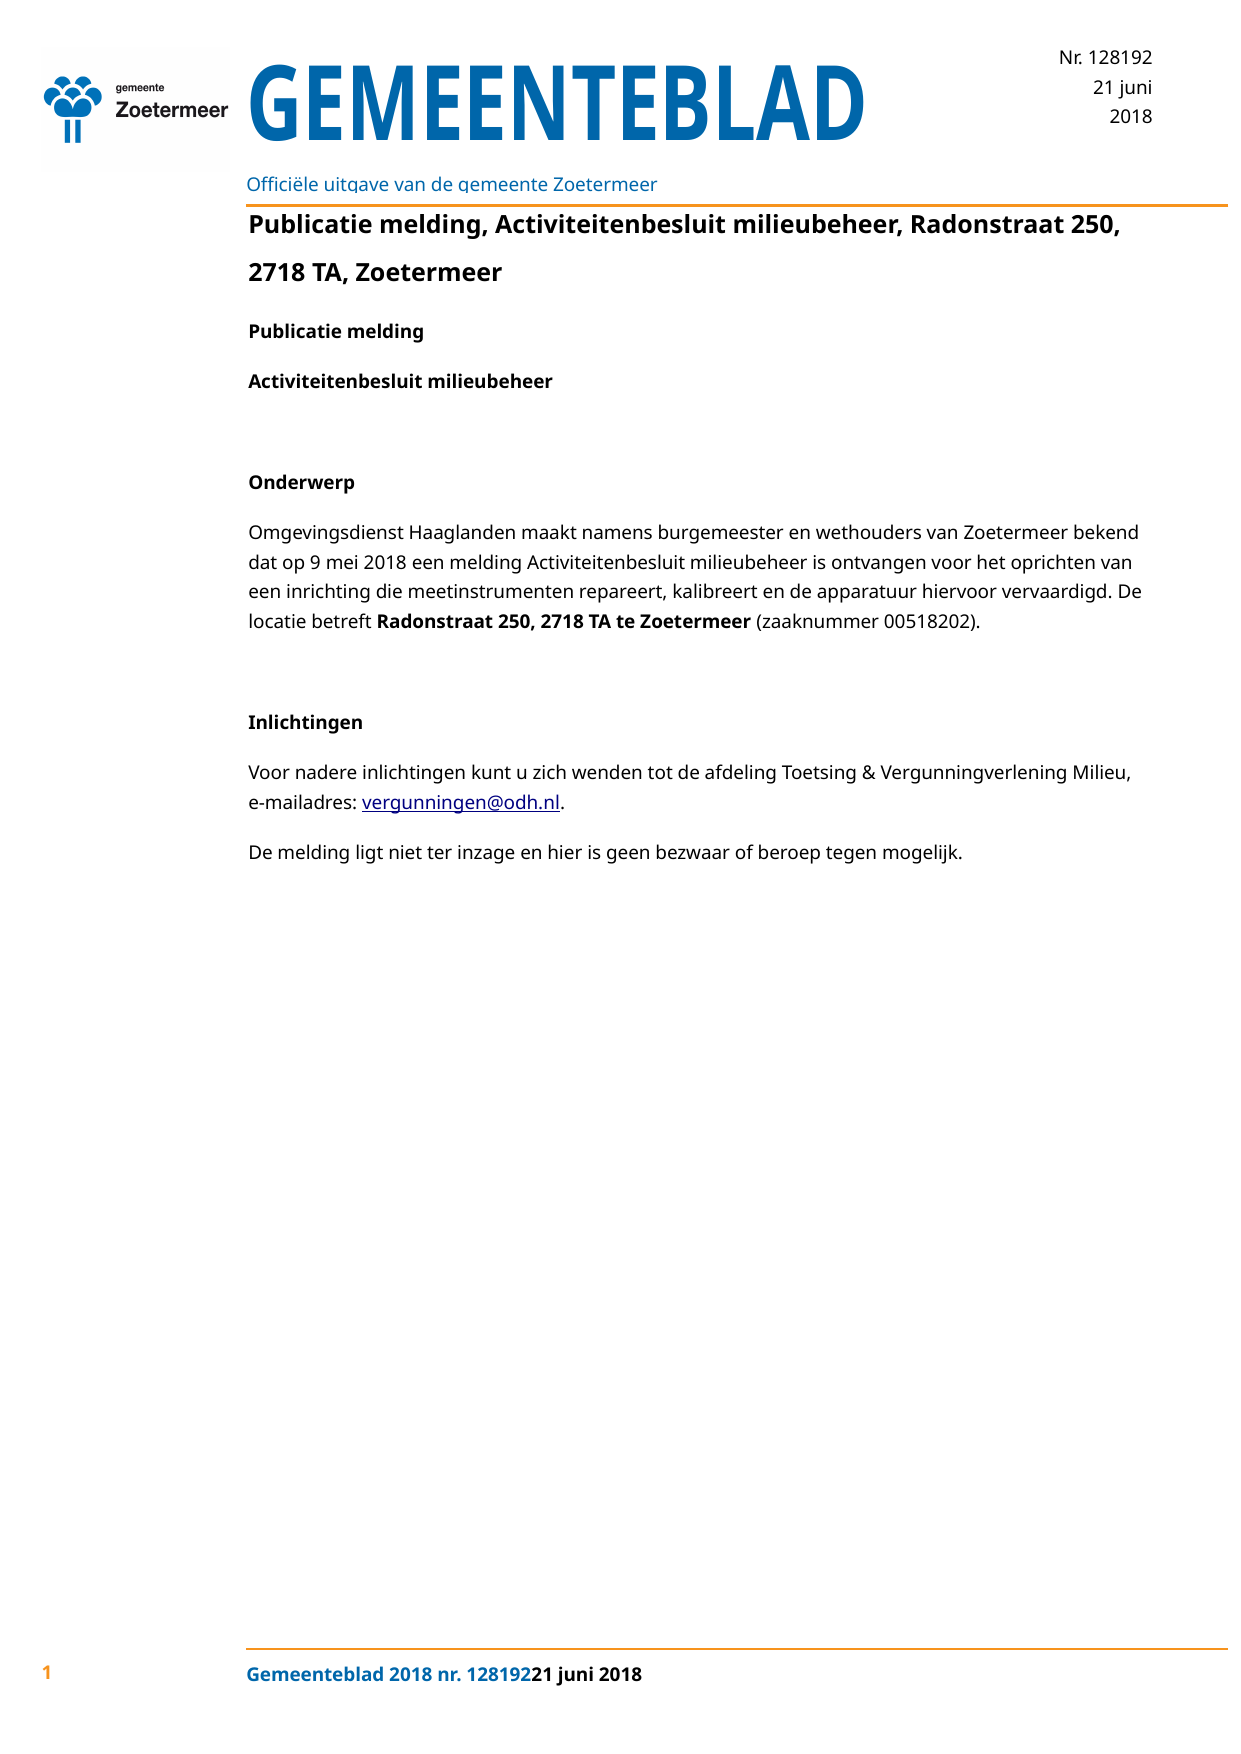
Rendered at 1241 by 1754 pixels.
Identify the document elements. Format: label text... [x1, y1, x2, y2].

text Activiteitenbesluit milieubeheer [248, 368, 1152, 394]
text Omgevingsdienst Haaglanden maakt namens burgemeester en wethouders van Zoetermeer bekend dat op 9 mei 2018 een melding Activiteitenbesluit milieubeheer is ontvangen voor het oprichten van een inrichting die meetinstrumenten repareert, kalibreert en de apparatuur hiervoor vervaardigd. De locatie betreft Radonstraat 250, 2718 TA te Zoetermeer (zaaknummer 00518202). [248, 519, 1152, 634]
text Publicatie melding, Activiteitenbesluit milieubeheer, Radonstraat 250, 2718 TA, Zoetermeer [248, 207, 1152, 288]
text Voor nadere inlichtingen kunt u zich wenden tot de afdeling Toetsing & Vergunningverlening Milieu, e-mailadres: vergunningen@odh.nl. [248, 759, 1152, 815]
text Inlichtingen [248, 709, 1152, 735]
picture [41, 47, 231, 172]
text Onderwerp [248, 469, 1152, 495]
text Publicatie melding [248, 318, 1152, 344]
text De melding ligt niet ter inzage en hier is geen bezwaar of beroep tegen mogelijk. [248, 839, 1152, 865]
